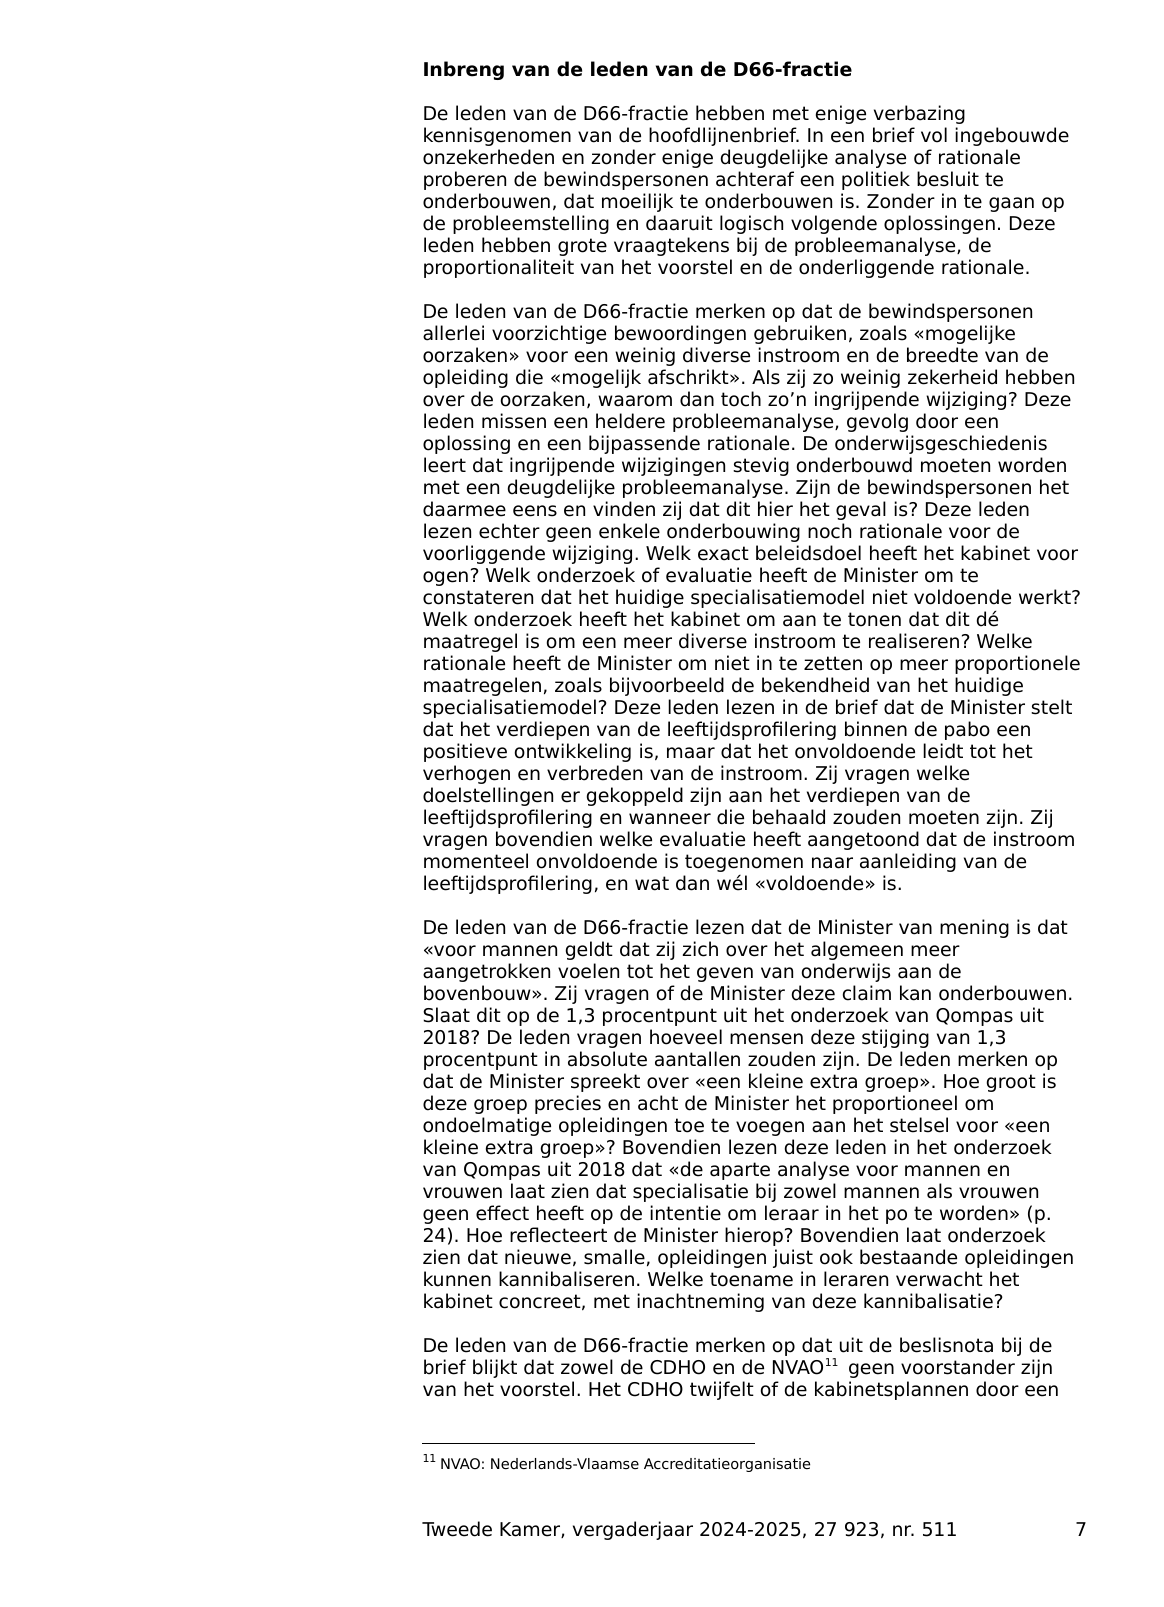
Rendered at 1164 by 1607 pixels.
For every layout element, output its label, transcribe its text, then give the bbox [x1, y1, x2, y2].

subtitle Inbreng van de leden van de D66-fractie [422, 59, 1087, 81]
text NVAO: Nederlands-Vlaamse Accreditatieorganisatie [422, 1452, 1087, 1474]
text De leden van de D66-fractie merken op dat uit de beslisnota bij de brief blijkt dat zowel de CDHO en de NVAO geen voorstander zijn van het voorstel. Het CDHO twijfelt of de kabinetsplannen door een [422, 1335, 1087, 1401]
text De leden van de D66-fractie hebben met enige verbazing kennisgenomen van de hoofdlijnenbrief. In een brief vol ingebouwde onzekerheden en zonder enige deugdelijke analyse of rationale proberen de bewindspersonen achteraf een politiek besluit te onderbouwen, dat moeilijk te onderbouwen is. Zonder in te gaan op de probleemstelling en daaruit logisch volgende oplossingen. Deze leden hebben grote vraagtekens bij de probleemanalyse, de proportionaliteit van het voorstel en de onderliggende rationale. [422, 103, 1087, 279]
text De leden van de D66-fractie lezen dat de Minister van mening is dat «voor mannen geldt dat zij zich over het algemeen meer aangetrokken voelen tot het geven van onderwijs aan de bovenbouw». Zij vragen of de Minister deze claim kan onderbouwen. Slaat dit op de 1,3 procentpunt uit het onderzoek van Qompas uit 2018? De leden vragen hoeveel mensen deze stijging van 1,3 procentpunt in absolute aantallen zouden zijn. De leden merken op dat de Minister spreekt over «een kleine extra groep». Hoe groot is deze groep precies en acht de Minister het proportioneel om ondoelmatige opleidingen toe te voegen aan het stelsel voor «een kleine extra groep»? Bovendien lezen deze leden in het onderzoek van Qompas uit 2018 dat «de aparte analyse voor mannen en vrouwen laat zien dat specialisatie bij zowel mannen als vrouwen geen effect heeft op de intentie om leraar in het po te worden» (p. 24). Hoe reflecteert de Minister hierop? Bovendien laat onderzoek zien dat nieuwe, smalle, opleidingen juist ook bestaande opleidingen kunnen kannibaliseren. Welke toename in leraren verwacht het kabinet concreet, met inachtneming van deze kannibalisatie? [422, 917, 1087, 1312]
text De leden van de D66-fractie merken op dat de bewindspersonen allerlei voorzichtige bewoordingen gebruiken, zoals «mogelijke oorzaken» voor een weinig diverse instroom en de breedte van de opleiding die «mogelijk afschrikt». Als zij zo weinig zekerheid hebben over de oorzaken, waarom dan toch zo’n ingrijpende wijziging? Deze leden missen een heldere probleemanalyse, gevolg door een oplossing en een bijpassende rationale. De onderwijsgeschiedenis leert dat ingrijpende wijzigingen stevig onderbouwd moeten worden met een deugdelijke probleemanalyse. Zijn de bewindspersonen het daarmee eens en vinden zij dat dit hier het geval is? Deze leden lezen echter geen enkele onderbouwing noch rationale voor de voorliggende wijziging. Welk exact beleidsdoel heeft het kabinet voor ogen? Welk onderzoek of evaluatie heeft de Minister om te constateren dat het huidige specialisatiemodel niet voldoende werkt? Welk onderzoek heeft het kabinet om aan te tonen dat dit dé maatregel is om een meer diverse instroom te realiseren? Welke rationale heeft de Minister om niet in te zetten op meer proportionele maatregelen, zoals bijvoorbeeld de bekendheid van het huidige specialisatiemodel? Deze leden lezen in de brief dat de Minister stelt dat het verdiepen van de leeftijdsprofilering binnen de pabo een positieve ontwikkeling is, maar dat het onvoldoende leidt tot het verhogen en verbreden van de instroom. Zij vragen welke doelstellingen er gekoppeld zijn aan het verdiepen van de leeftijdsprofilering en wanneer die behaald zouden moeten zijn. Zij vragen bovendien welke evaluatie heeft aangetoond dat de instroom momenteel onvoldoende is toegenomen naar aanleiding van de leeftijdsprofilering, en wat dan wél «voldoende» is. [422, 301, 1087, 895]
